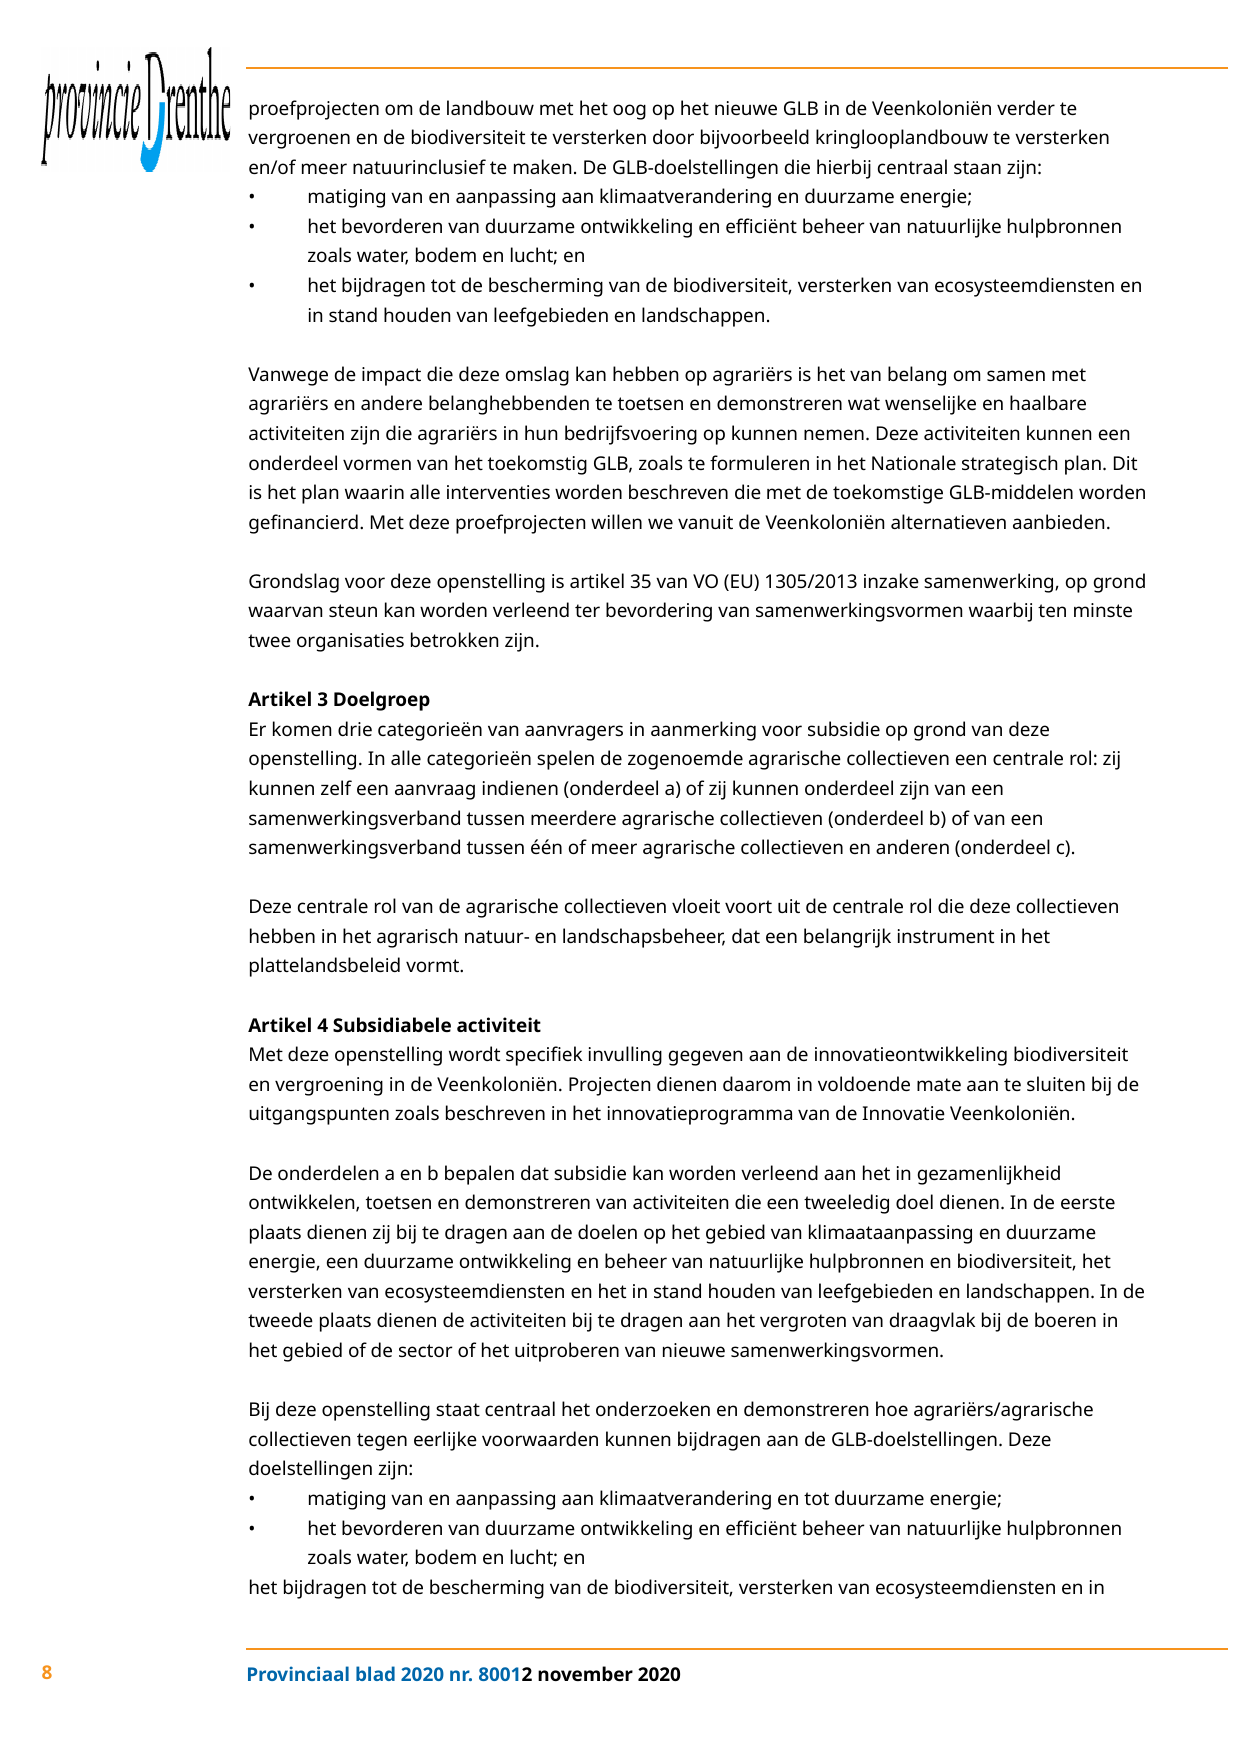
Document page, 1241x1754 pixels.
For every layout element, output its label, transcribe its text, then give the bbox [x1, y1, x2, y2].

text proefprojecten om de landbouw met het oog op het nieuwe GLB in de Veenkoloniën verder te vergroenen en de biodiversiteit te versterken door bijvoorbeeld kringlooplandbouw te versterken en/of meer natuurinclusief te maken. De GLB-doelstellingen die hierbij centraal staan zijn: [248, 95, 1152, 180]
text De onderdelen a en b bepalen dat subsidie kan worden verleend aan het in gezamenlijkheid ontwikkelen, toetsen en demonstreren van activiteiten die een tweeledig doel dienen. In de eerste plaats dienen zij bij te dragen aan de doelen op het gebied van klimaataanpassing en duurzame energie, een duurzame ontwikkeling en beheer van natuurlijke hulpbronnen en biodiversiteit, het versterken van ecosysteemdiensten en het in stand houden van leefgebieden en landschappen. In de tweede plaats dienen de activiteiten bij te dragen aan het vergroten van draagvlak bij de boeren in het gebied of de sector of het uitproberen van nieuwe samenwerkingsvormen. [248, 1160, 1152, 1363]
text Met deze openstelling wordt specifiek invulling gegeven aan de innovatieontwikkeling biodiversiteit en vergroening in de Veenkoloniën. Projecten dienen daarom in voldoende mate aan te sluiten bij de uitgangspunten zoals beschreven in het innovatieprogramma van de Innovatie Veenkoloniën. [248, 1041, 1152, 1126]
text Bij deze openstelling staat centraal het onderzoeken en demonstreren hoe agrariërs/agrarische collectieven tegen eerlijke voorwaarden kunnen bijdragen aan de GLB-doelstellingen. Deze doelstellingen zijn: [248, 1396, 1152, 1481]
text Artikel 4 Subsidiabele activiteit [248, 1012, 1152, 1038]
list matiging van en aanpassing aan klimaatverandering en duurzame energie; [248, 183, 1152, 209]
text Artikel 3 Doelgroep [248, 686, 1152, 712]
list matiging van en aanpassing aan klimaatverandering en tot duurzame energie; [248, 1485, 1152, 1511]
text Er komen drie categorieën van aanvragers in aanmerking voor subsidie op grond van deze openstelling. In alle categorieën spelen de zogenoemde agrarische collectieven een centrale rol: zij kunnen zelf een aanvraag indienen (onderdeel a) of zij kunnen onderdeel zijn van een samenwerkingsverband tussen meerdere agrarische collectieven (onderdeel b) of van een samenwerkingsverband tussen één of meer agrarische collectieven en anderen (onderdeel c). [248, 716, 1152, 860]
text het bijdragen tot de bescherming van de biodiversiteit, versterken van ecosysteemdiensten en in [248, 1574, 1152, 1600]
text Grondslag voor deze openstelling is artikel 35 van VO (EU) 1305/2013 inzake samenwerking, op grond waarvan steun kan worden verleend ter bevordering van samenwerkingsvormen waarbij ten minste twee organisaties betrokken zijn. [248, 568, 1152, 653]
list het bevorderen van duurzame ontwikkeling en efficiënt beheer van natuurlijke hulpbronnen zoals water, bodem en lucht; en [248, 213, 1152, 268]
list het bevorderen van duurzame ontwikkeling en efficiënt beheer van natuurlijke hulpbronnen zoals water, bodem en lucht; en [248, 1515, 1152, 1570]
picture [41, 47, 231, 172]
text Deze centrale rol van de agrarische collectieven vloeit voort uit de centrale rol die deze collectieven hebben in het agrarisch natuur- en landschapsbeheer, dat een belangrijk instrument in het plattelandsbeleid vormt. [248, 893, 1152, 978]
text Vanwege de impact die deze omslag kan hebben op agrariërs is het van belang om samen met agrariërs en andere belanghebbenden te toetsen en demonstreren wat wenselijke en haalbare activiteiten zijn die agrariërs in hun bedrijfsvoering op kunnen nemen. Deze activiteiten kunnen een onderdeel vormen van het toekomstig GLB, zoals te formuleren in het Nationale strategisch plan. Dit is het plan waarin alle interventies worden beschreven die met de toekomstige GLB-middelen worden gefinancierd. Met deze proefprojecten willen we vanuit de Veenkoloniën alternatieven aanbieden. [248, 361, 1152, 535]
list het bijdragen tot de bescherming van de biodiversiteit, versterken van ecosysteemdiensten en in stand houden van leefgebieden en landschappen. [248, 272, 1152, 328]
